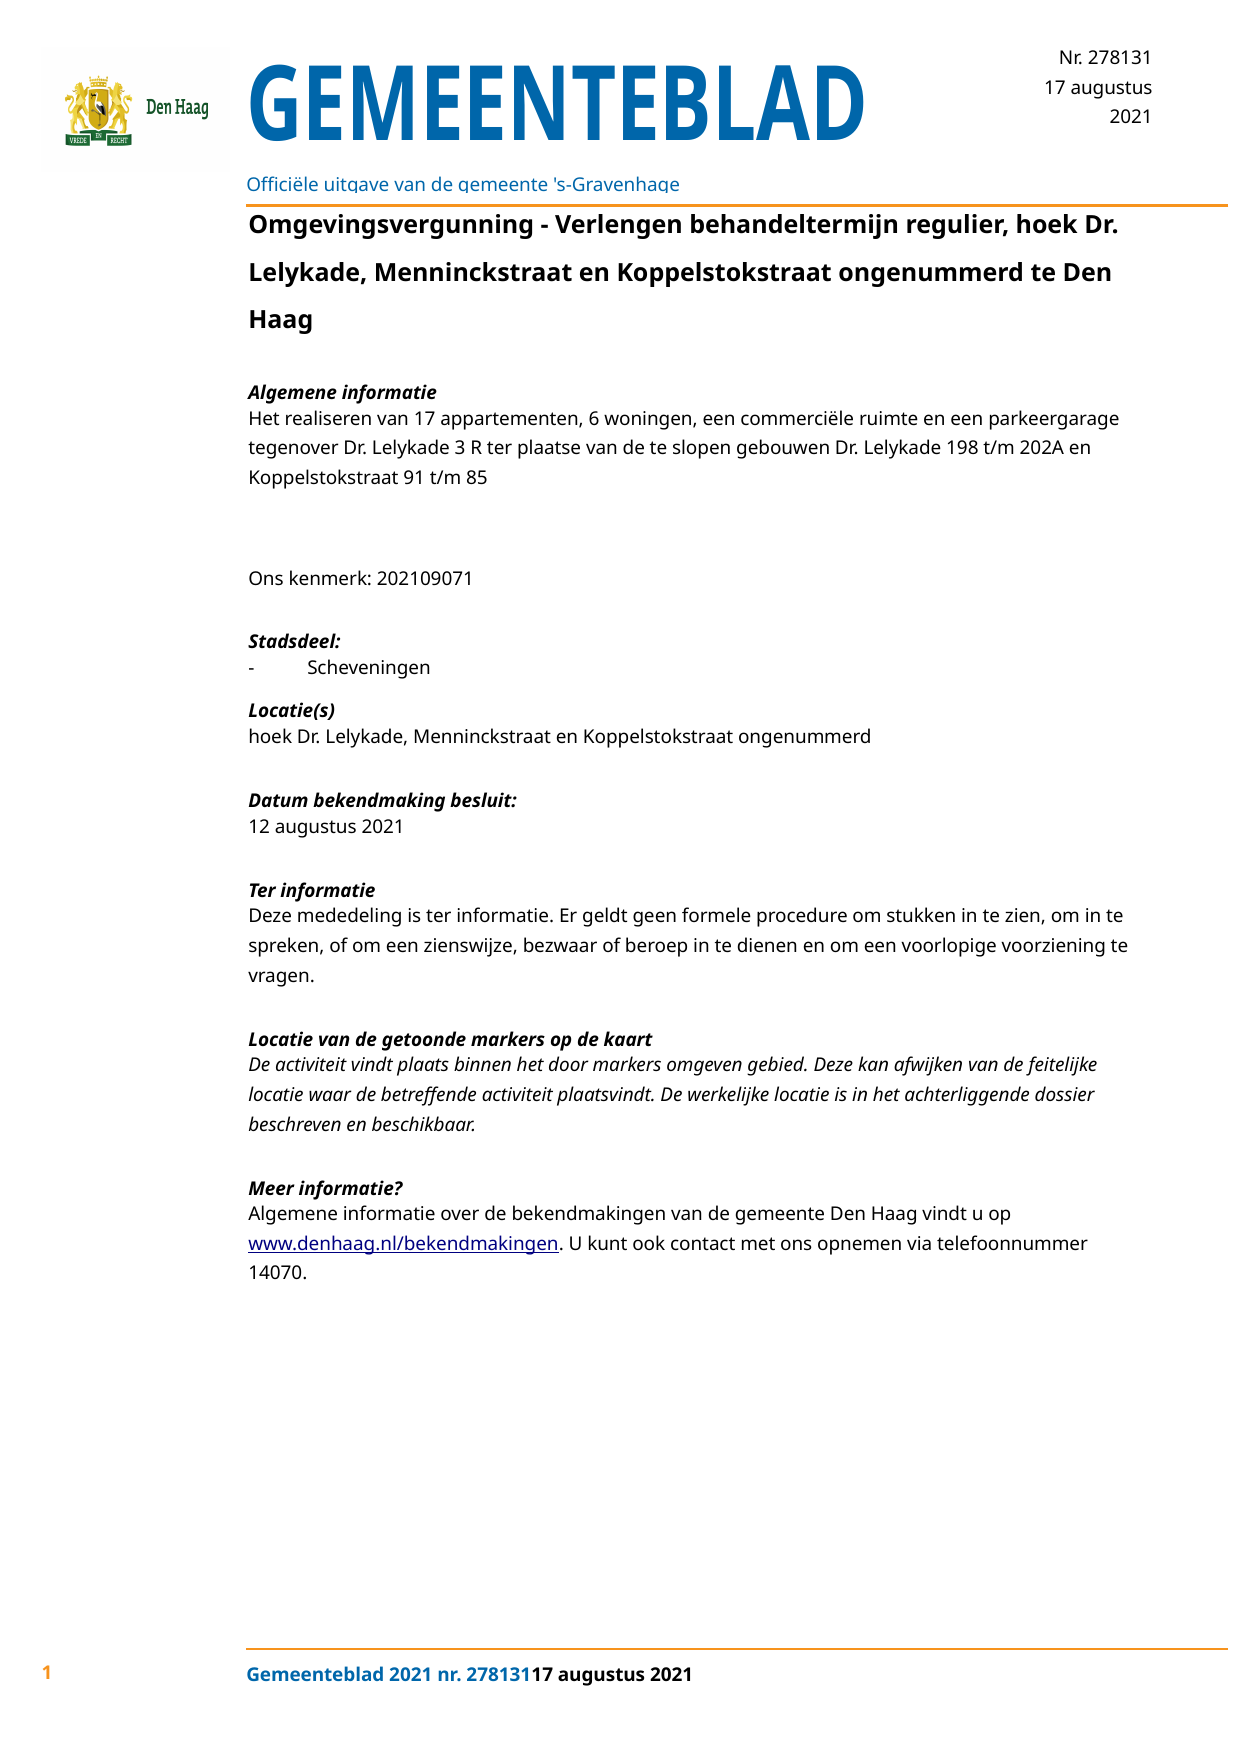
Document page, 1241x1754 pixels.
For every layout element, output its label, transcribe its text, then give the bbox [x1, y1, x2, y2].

text De activiteit vindt plaats binnen het door markers omgeven gebied. Deze kan afwijken van de feitelijke locatie waar de betreffende activiteit plaatsvindt. De werkelijke locatie is in het achterliggende dossier beschreven en beschikbaar. [248, 1052, 1152, 1136]
text Datum bekendmaking besluit: [248, 787, 1152, 813]
text Het realiseren van 17 appartementen, 6 woningen, een commerciële ruimte en een parkeergarage tegenover Dr. Lelykade 3 R ter plaatse van de te slopen gebouwen Dr. Lelykade 198 t/m 202A en Koppelstokstraat 91 t/m 85 [248, 405, 1152, 490]
list Scheveningen [248, 654, 1152, 680]
text Locatie van de getoonde markers op de kaart [248, 1026, 1152, 1052]
text Stadsdeel: [248, 629, 1152, 654]
text Deze mededeling is ter informatie. Er geldt geen formele procedure om stukken in te zien, om in te spreken, of om een zienswijze, bezwaar of beroep in te dienen en om een voorlopige voorziening te vragen. [248, 903, 1152, 988]
text Locatie(s) [248, 698, 1152, 723]
text Ons kenmerk: 202109071 [248, 565, 1152, 591]
text Omgevingsvergunning - Verlengen behandeltermijn regulier, hoek Dr. Lelykade, Menninckstraat en Koppelstokstraat ongenummerd te Den Haag [248, 207, 1152, 336]
text Algemene informatie [248, 379, 1152, 405]
text 12 augustus 2021 [248, 813, 1152, 839]
text Meer informatie? [248, 1175, 1152, 1200]
text hoek Dr. Lelykade, Menninckstraat en Koppelstokstraat ongenummerd [248, 723, 1152, 749]
text Ter informatie [248, 877, 1152, 903]
picture [41, 47, 231, 172]
text Algemene informatie over de bekendmakingen van de gemeente Den Haag vindt u op www.denhaag.nl/bekendmakingen. U kunt ook contact met ons opnemen via telefoonnummer 14070. [248, 1200, 1152, 1285]
